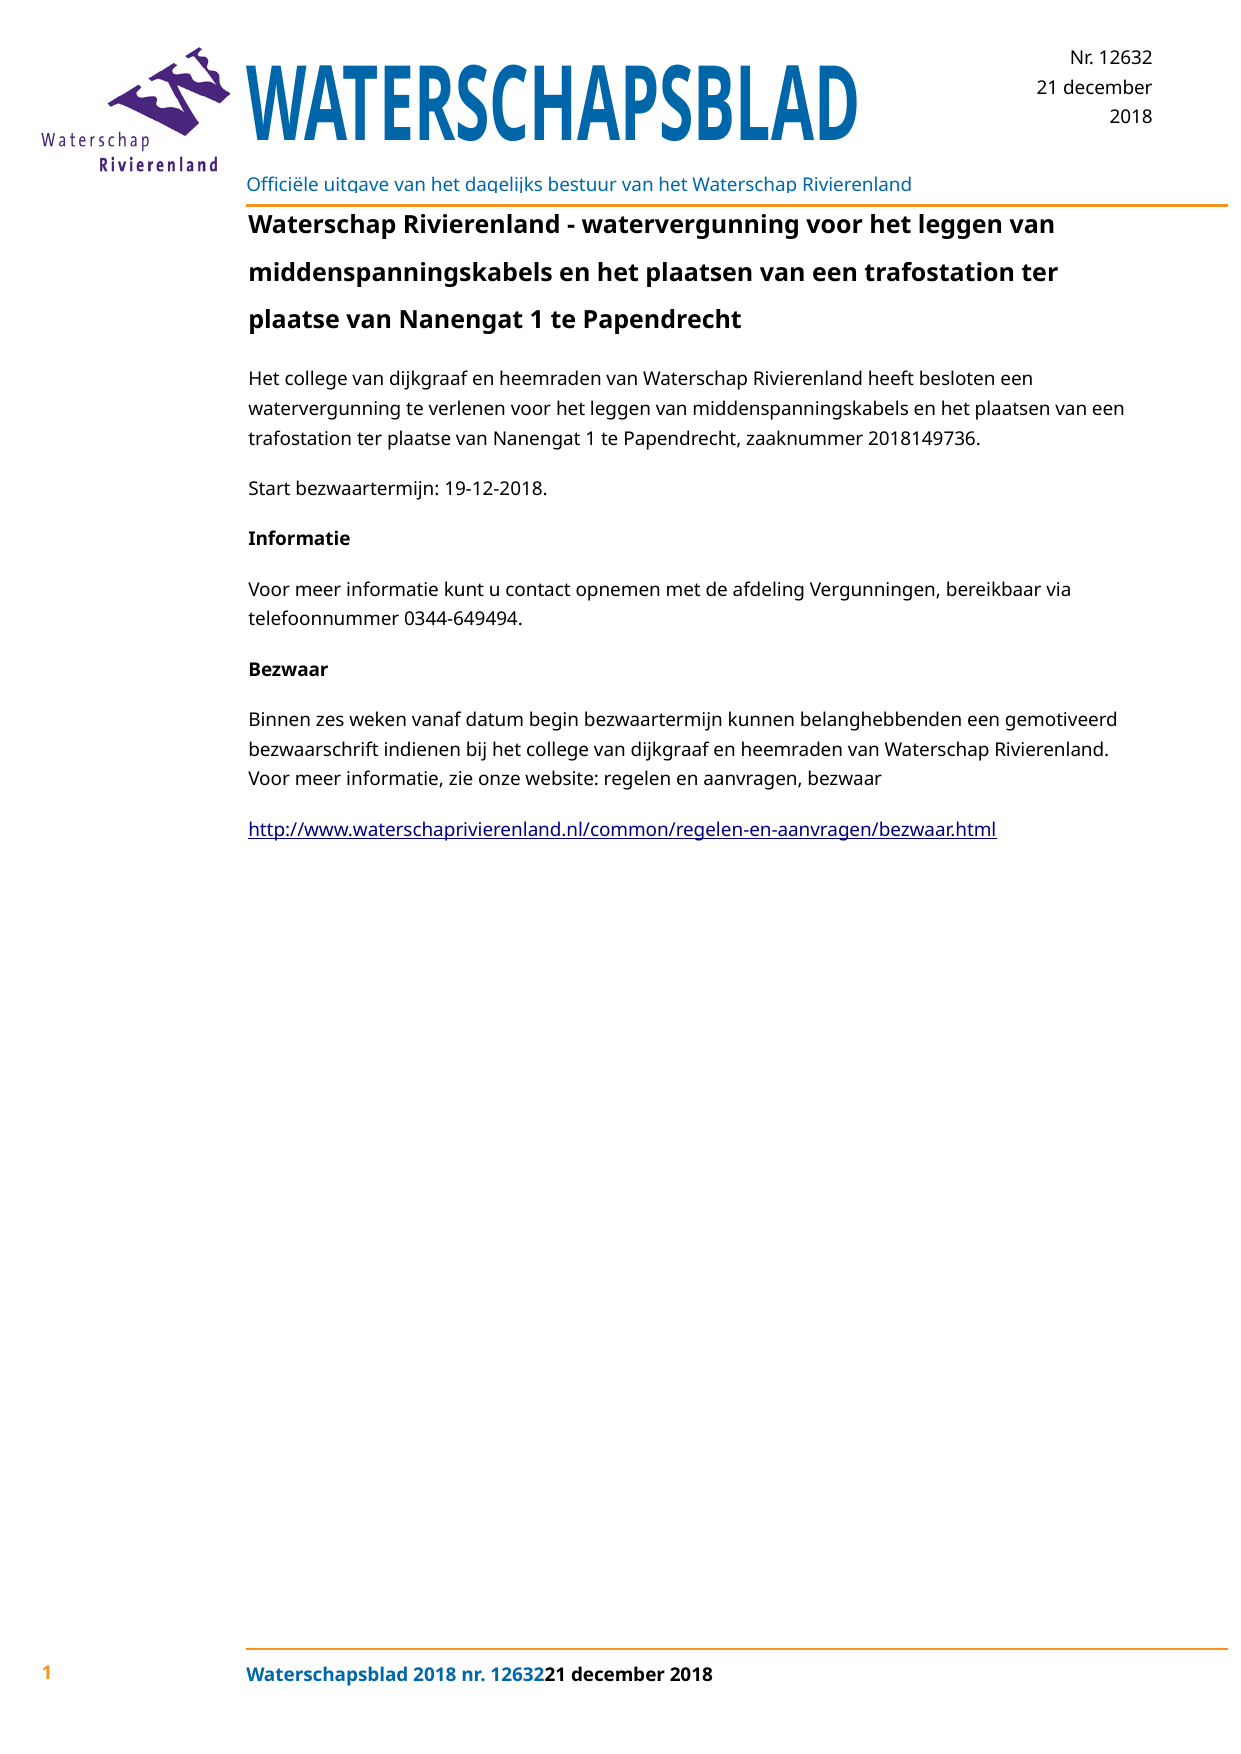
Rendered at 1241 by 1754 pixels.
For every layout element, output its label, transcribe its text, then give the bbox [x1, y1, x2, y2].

text Start bezwaartermijn: 19-12-2018. [248, 475, 1152, 501]
text http://www.waterschaprivierenland.nl/common/regelen-en-aanvragen/bezwaar.html [248, 816, 1152, 842]
text Binnen zes weken vanaf datum begin bezwaartermijn kunnen belanghebbenden een gemotiveerd bezwaarschrift indienen bij het college van dijkgraaf en heemraden van Waterschap Rivierenland. Voor meer informatie, zie onze website: regelen en aanvragen, bezwaar [248, 706, 1152, 791]
text Informatie [248, 526, 1152, 551]
text Het college van dijkgraaf en heemraden van Waterschap Rivierenland heeft besloten een watervergunning te verlenen voor het leggen van middenspanningskabels en het plaatsen van een trafostation ter plaatse van Nanengat 1 te Papendrecht, zaaknummer 2018149736. [248, 366, 1152, 450]
text Waterschap Rivierenland - watervergunning voor het leggen van middenspanningskabels en het plaatsen van een trafostation ter plaatse van Nanengat 1 te Papendrecht [248, 207, 1152, 336]
text Voor meer informatie kunt u contact opnemen met de afdeling Vergunningen, bereikbaar via telefoonnummer 0344-649494. [248, 576, 1152, 631]
text Bezwaar [248, 656, 1152, 682]
picture [41, 47, 231, 172]
